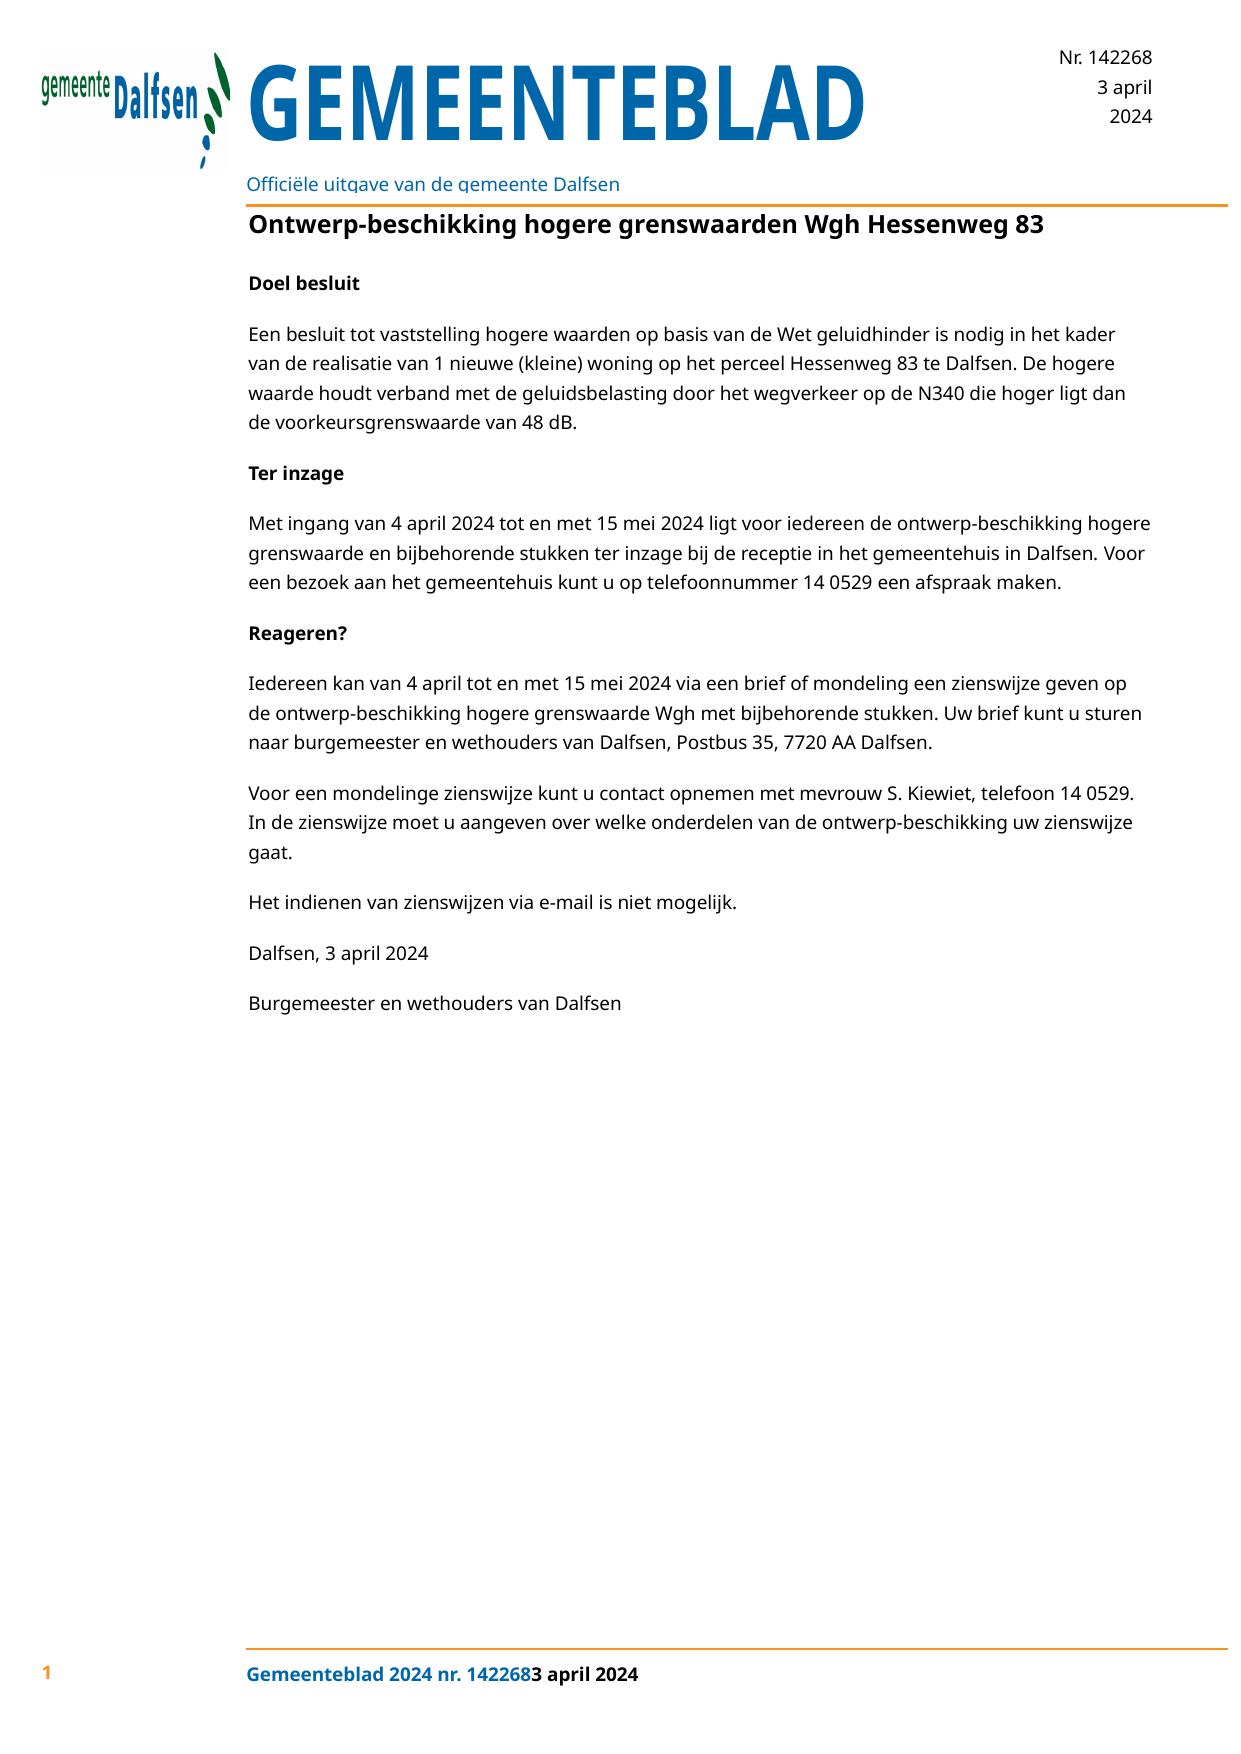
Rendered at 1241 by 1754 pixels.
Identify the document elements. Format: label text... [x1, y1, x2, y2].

text Dalfsen, 3 april 2024 [248, 940, 1152, 966]
text Reageren? [248, 620, 1152, 646]
text Doel besluit [248, 270, 1152, 296]
text Ontwerp-beschikking hogere grenswaarden Wgh Hessenweg 83 [248, 207, 1152, 241]
text Een besluit tot vaststelling hogere waarden op basis van de Wet geluidhinder is nodig in het kader van de realisatie van 1 nieuwe (kleine) woning op het perceel Hessenweg 83 te Dalfsen. De hogere waarde houdt verband met de geluidsbelasting door het wegverkeer op de N340 die hoger ligt dan de voorkeursgrenswaarde van 48 dB. [248, 321, 1152, 435]
text Met ingang van 4 april 2024 tot en met 15 mei 2024 ligt voor iedereen de ontwerp-beschikking hogere grenswaarde en bijbehorende stukken ter inzage bij de receptie in het gemeentehuis in Dalfsen. Voor een bezoek aan het gemeentehuis kunt u op telefoonnummer 14 0529 een afspraak maken. [248, 510, 1152, 595]
text Iedereen kan van 4 april tot en met 15 mei 2024 via een brief of mondeling een zienswijze geven op de ontwerp-beschikking hogere grenswaarde Wgh met bijbehorende stukken. Uw brief kunt u sturen naar burgemeester en wethouders van Dalfsen, Postbus 35, 7720 AA Dalfsen. [248, 670, 1152, 755]
text Ter inzage [248, 460, 1152, 486]
text Burgemeester en wethouders van Dalfsen [248, 990, 1152, 1016]
text Voor een mondelinge zienswijze kunt u contact opnemen met mevrouw S. Kiewiet, telefoon 14 0529. In de zienswijze moet u aangeven over welke onderdelen van de ontwerp-beschikking uw zienswijze gaat. [248, 780, 1152, 865]
text Het indienen van zienswijzen via e-mail is niet mogelijk. [248, 889, 1152, 915]
picture [41, 47, 231, 172]
